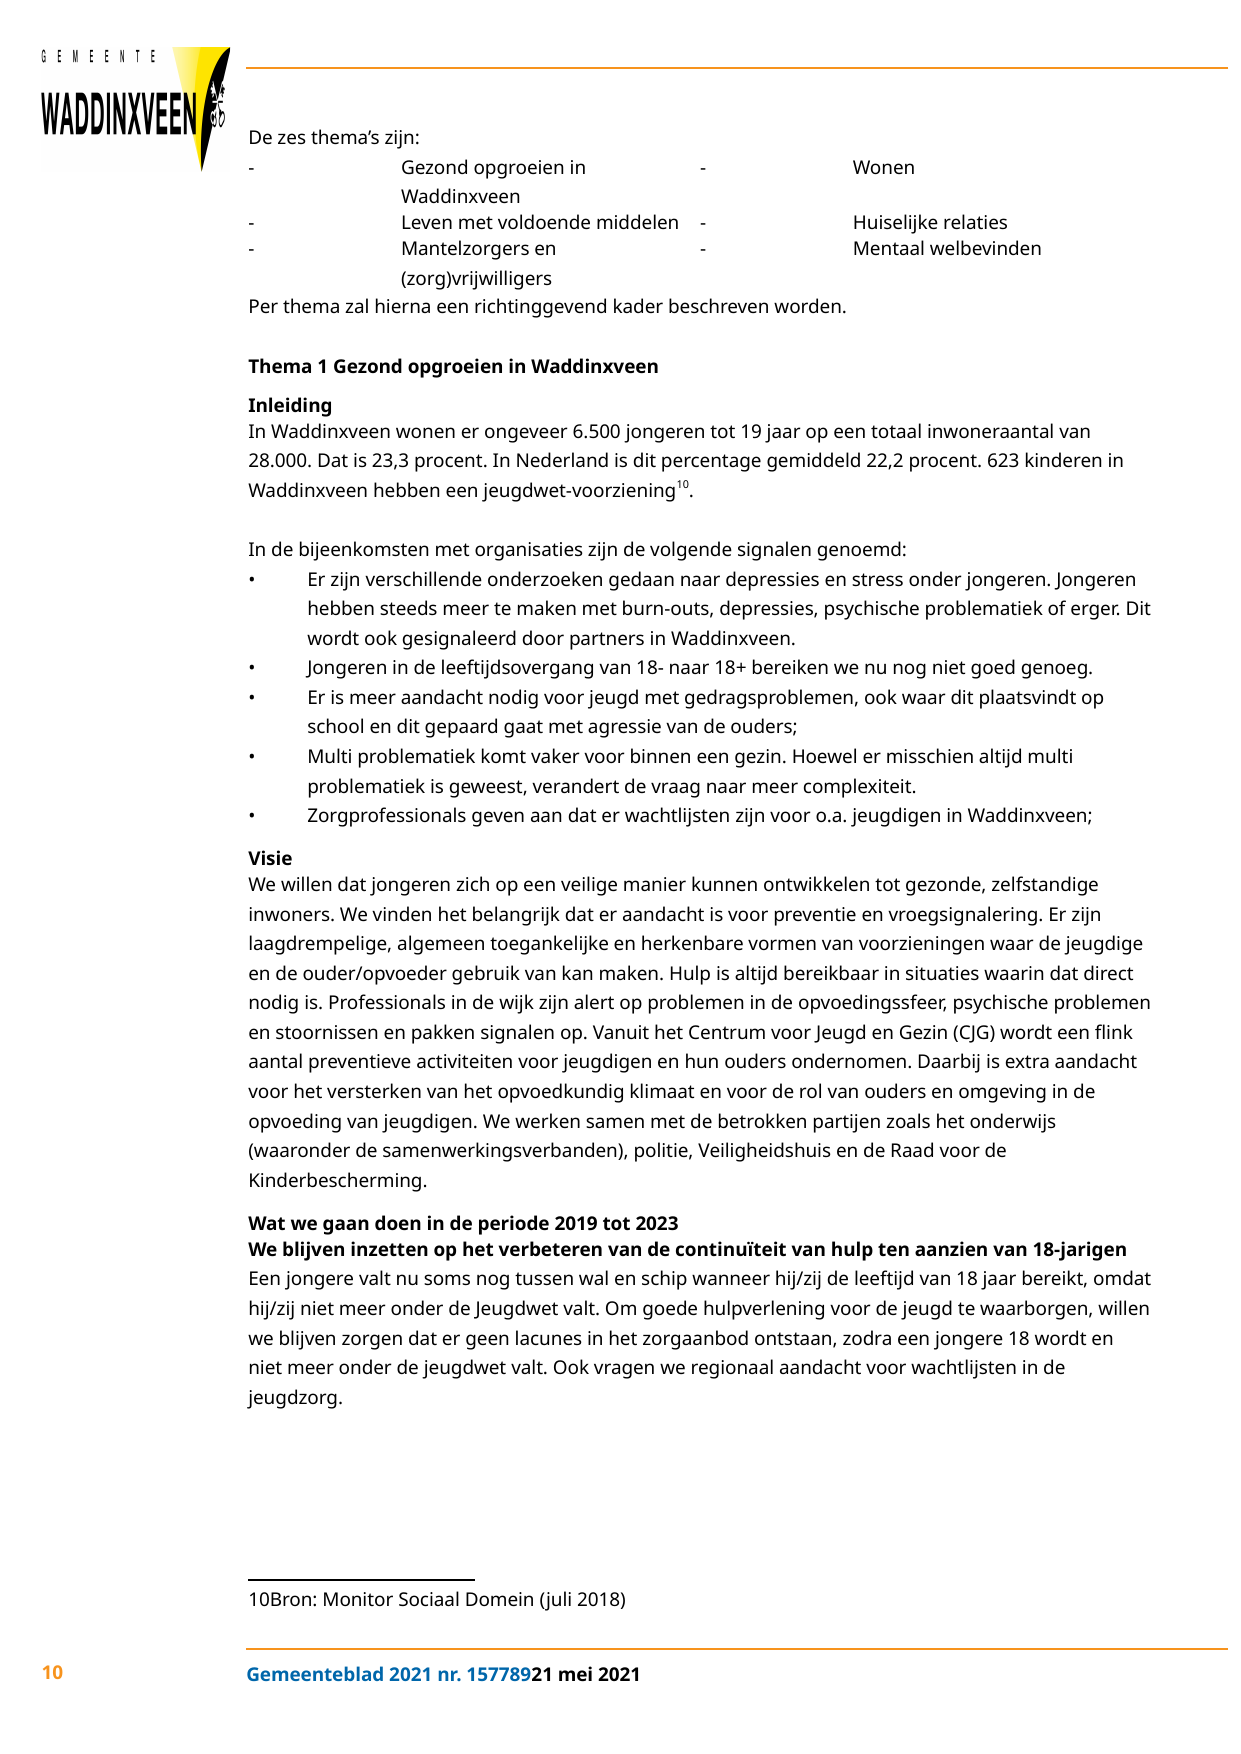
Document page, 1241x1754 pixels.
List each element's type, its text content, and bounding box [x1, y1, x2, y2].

list Er zijn verschillende onderzoeken gedaan naar depressies en stress onder jongeren. Jongeren hebben steeds meer te maken met burn-outs, depressies, psychische problematiek of erger. Dit wordt ook gesignaleerd door partners in Waddinxveen. [248, 566, 1152, 651]
table_cell Leven met voldoende middelen [401, 209, 700, 235]
table_header We blijven inzetten op het verbeteren van de continuïteit van hulp ten aanzien van 18-jarigen Een jongere valt nu soms nog tussen wal en schip wanneer hij/zij de leeftijd van 18 jaar bereikt, omdat hij/zij niet meer onder de Jeugdwet valt. Om goede hulpverlening voor de jeugd te waarborgen, willen we blijven zorgen dat er geen lacunes in het zorgaanbod ontstaan, zodra een jongere 18 wordt en niet meer onder de jeugdwet valt. Ook vragen we regionaal aandacht voor wachtlijsten in de jeugdzorg. [248, 1236, 1152, 1410]
text In de bijeenkomsten met organisaties zijn de volgende signalen genoemd: [248, 536, 1152, 562]
text Visie [248, 846, 1152, 871]
text Inleiding [248, 392, 1152, 418]
table_cell - [700, 235, 853, 290]
text We willen dat jongeren zich op een veilige manier kunnen ontwikkelen tot gezonde, zelfstandige inwoners. We vinden het belangrijk dat er aandacht is voor preventie en vroegsignalering. Er zijn laagdrempelige, algemeen toegankelijke en herkenbare vormen van voorzieningen waar de jeugdige en de ouder/opvoeder gebruik van kan maken. Hulp is altijd bereikbaar in situaties waarin dat direct nodig is. Professionals in de wijk zijn alert op problemen in de opvoedingssfeer, psychische problemen en stoornissen en pakken signalen op. Vanuit het Centrum voor Jeugd en Gezin (CJG) wordt een flink aantal preventieve activiteiten voor jeugdigen en hun ouders ondernomen. Daarbij is extra aandacht voor het versterken van het opvoedkundig klimaat en voor de rol van ouders en omgeving in de opvoeding van jeugdigen. We werken samen met de betrokken partijen zoals het onderwijs (waaronder de samenwerkingsverbanden), politie, Veiligheidshuis en de Raad voor de Kinderbescherming. [248, 871, 1152, 1193]
table_cell Mentaal welbevinden [853, 235, 1152, 290]
table_header Gezond opgroeien in Waddinxveen [401, 154, 700, 209]
table_cell Huiselijke relaties [853, 209, 1152, 235]
text In Waddinxveen wonen er ongeveer 6.500 jongeren tot 19 jaar op een totaal inwoneraantal van 28.000. Dat is 23,3 procent. In Nederland is dit percentage gemiddeld 22,2 procent. 623 kinderen in Waddinxveen hebben een jeugdwet-voorziening. [248, 418, 1152, 503]
table_header - [248, 154, 401, 209]
table_cell - [248, 209, 401, 235]
table_header Wonen [853, 154, 1152, 209]
table_header - [700, 154, 853, 209]
list Multi problematiek komt vaker voor binnen een gezin. Hoewel er misschien altijd multi problematiek is geweest, verandert de vraag naar meer complexiteit. [248, 743, 1152, 798]
list Er is meer aandacht nodig voor jeugd met gedragsproblemen, ook waar dit plaatsvindt op school en dit gepaard gaat met agressie van de ouders; [248, 684, 1152, 739]
text Thema 1 Gezond opgroeien in Waddinxveen [248, 353, 1152, 378]
text Bron: Monitor Sociaal Domein (juli 2018) [248, 1586, 1152, 1612]
picture [41, 47, 231, 172]
text Per thema zal hierna een richtinggevend kader beschreven worden. [248, 294, 1152, 319]
table_cell - [700, 209, 853, 235]
list Zorgprofessionals geven aan dat er wachtlijsten zijn voor o.a. jeugdigen in Waddinxveen; [248, 802, 1152, 828]
list Jongeren in de leeftijdsovergang van 18- naar 18+ bereiken we nu nog niet goed genoeg. [248, 654, 1152, 680]
table_cell - [248, 235, 401, 290]
text Wat we gaan doen in de periode 2019 tot 2023 [248, 1210, 1152, 1236]
text De zes thema’s zijn: [248, 124, 1152, 150]
table_cell Mantelzorgers en (zorg)vrijwilligers [401, 235, 700, 290]
